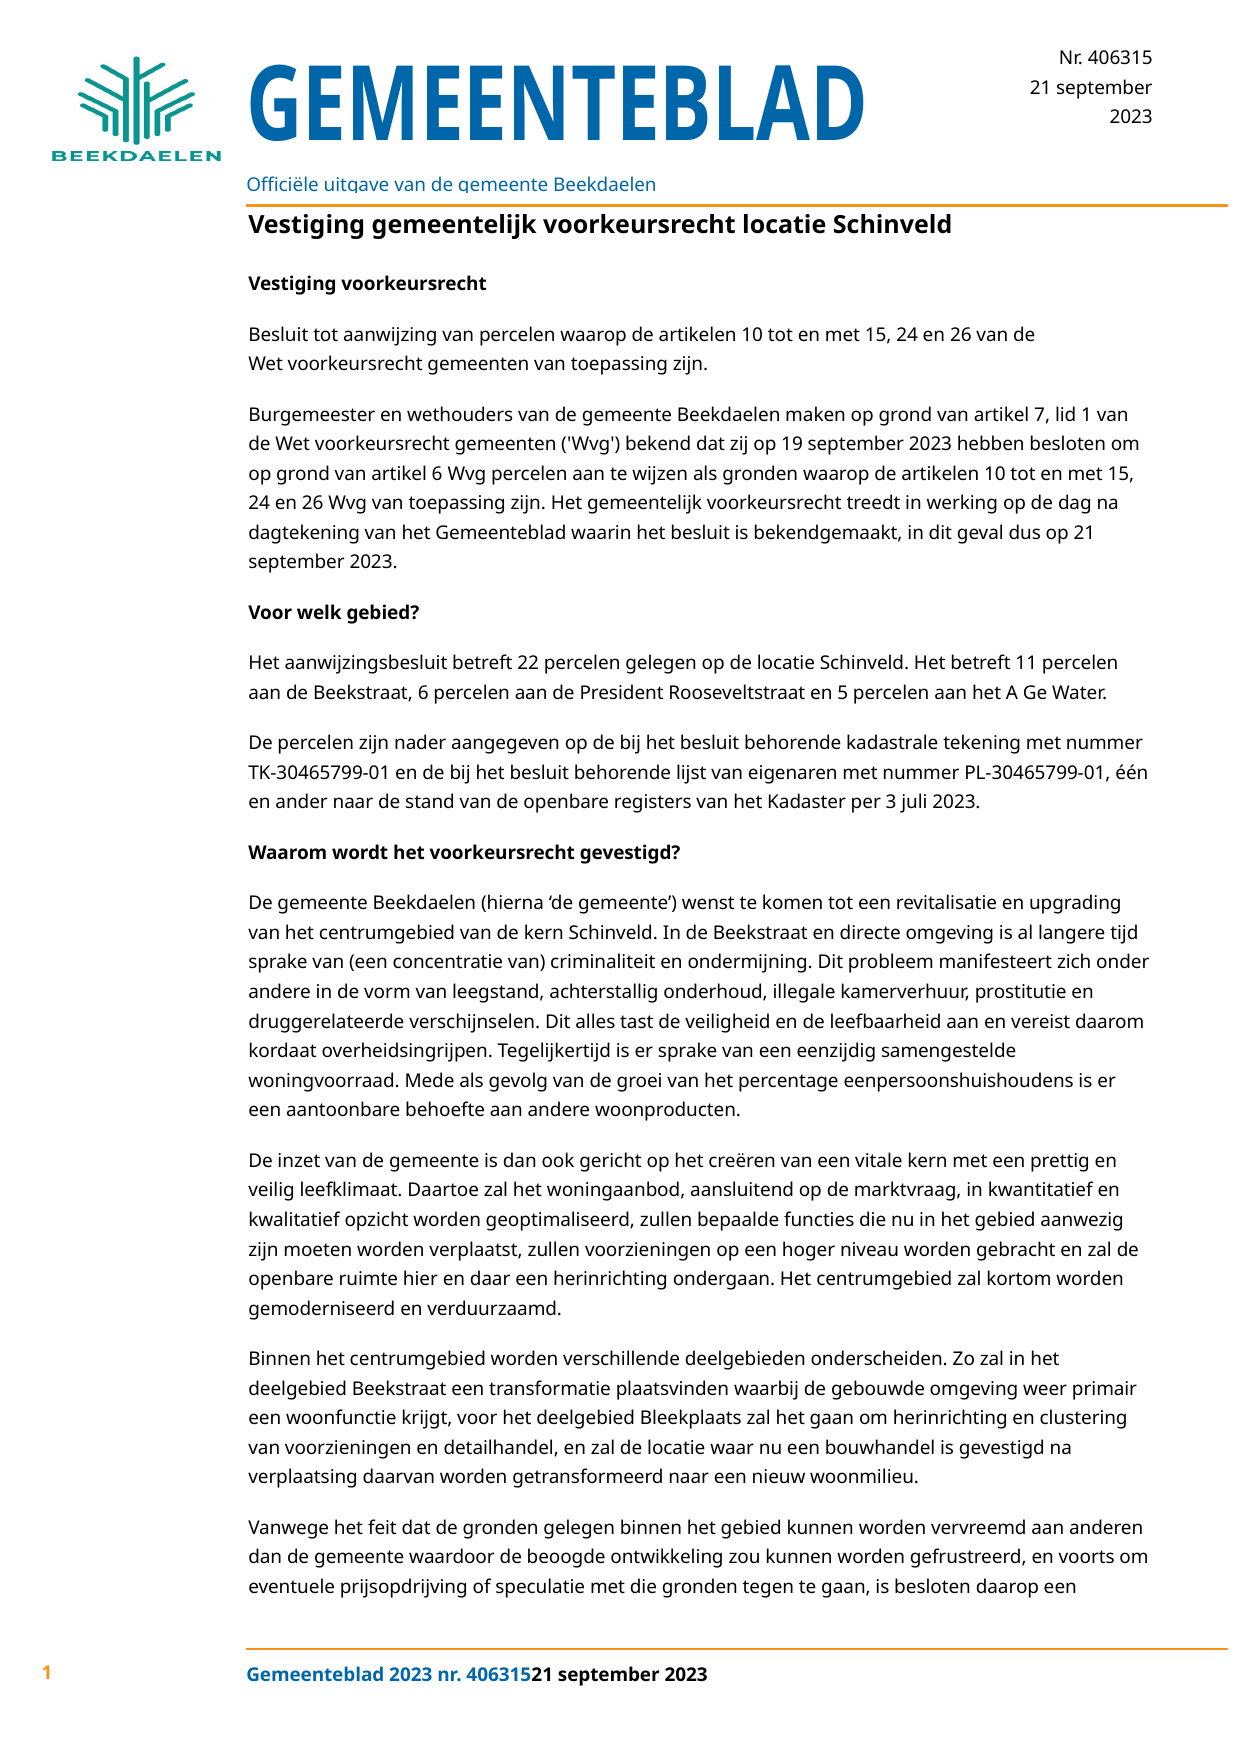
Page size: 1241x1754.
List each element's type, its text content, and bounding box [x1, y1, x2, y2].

text Vestiging voorkeursrecht [248, 270, 1152, 296]
text Het aanwijzingsbesluit betreft 22 percelen gelegen op de locatie Schinveld. Het betreft 11 percelen aan de Beekstraat, 6 percelen aan de President Rooseveltstraat en 5 percelen aan het A Ge Water. [248, 649, 1152, 705]
text Voor welk gebied? [248, 599, 1152, 625]
text Vanwege het feit dat de gronden gelegen binnen het gebied kunnen worden vervreemd aan anderen dan de gemeente waardoor de beoogde ontwikkeling zou kunnen worden gefrustreerd, en voorts om eventuele prijsopdrijving of speculatie met die gronden tegen te gaan, is besloten daarop een [248, 1514, 1152, 1599]
text Waarom wordt het voorkeursrecht gevestigd? [248, 839, 1152, 865]
text Binnen het centrumgebied worden verschillende deelgebieden onderscheiden. Zo zal in het deelgebied Beekstraat een transformatie plaatsvinden waarbij de gebouwde omgeving weer primair een woonfunctie krijgt, voor het deelgebied Bleekplaats zal het gaan om herinrichting en clustering van voorzieningen en detailhandel, en zal de locatie waar nu een bouwhandel is gevestigd na verplaatsing daarvan worden getransformeerd naar een nieuw woonmilieu. [248, 1345, 1152, 1489]
picture [41, 47, 231, 172]
text De percelen zijn nader aangegeven op de bij het besluit behorende kadastrale tekening met nummer TK-30465799-01 en de bij het besluit behorende lijst van eigenaren met nummer PL-30465799-01, één en ander naar de stand van de openbare registers van het Kadaster per 3 juli 2023. [248, 729, 1152, 814]
text De inzet van de gemeente is dan ook gericht op het creëren van een vitale kern met een prettig en veilig leefklimaat. Daartoe zal het woningaanbod, aansluitend op de marktvraag, in kwantitatief en kwalitatief opzicht worden geoptimaliseerd, zullen bepaalde functies die nu in het gebied aanwezig zijn moeten worden verplaatst, zullen voorzieningen op een hoger niveau worden gebracht en zal de openbare ruimte hier en daar een herinrichting ondergaan. Het centrumgebied zal kortom worden gemoderniseerd en verduurzaamd. [248, 1147, 1152, 1321]
text Vestiging gemeentelijk voorkeursrecht locatie Schinveld [248, 207, 1152, 241]
text Besluit tot aanwijzing van percelen waarop de artikelen 10 tot en met 15, 24 en 26 van de Wet voorkeursrecht gemeenten van toepassing zijn. [248, 321, 1152, 376]
text Burgemeester en wethouders van de gemeente Beekdaelen maken op grond van artikel 7, lid 1 van de Wet voorkeursrecht gemeenten ('Wvg') bekend dat zij op 19 september 2023 hebben besloten om op grond van artikel 6 Wvg percelen aan te wijzen als gronden waarop de artikelen 10 tot en met 15, 24 en 26 Wvg van toepassing zijn. Het gemeentelijk voorkeursrecht treedt in werking op de dag na dagtekening van het Gemeenteblad waarin het besluit is bekendgemaakt, in dit geval dus op 21 september 2023. [248, 401, 1152, 574]
text De gemeente Beekdaelen (hierna ‘de gemeente’) wenst te komen tot een revitalisatie en upgrading van het centrumgebied van de kern Schinveld. In de Beekstraat en directe omgeving is al langere tijd sprake van (een concentratie van) criminaliteit en ondermijning. Dit probleem manifesteert zich onder andere in de vorm van leegstand, achterstallig onderhoud, illegale kamerverhuur, prostitutie en druggerelateerde verschijnselen. Dit alles tast de veiligheid en de leefbaarheid aan en vereist daarom kordaat overheidsingrijpen. Tegelijkertijd is er sprake van een eenzijdig samengestelde woningvoorraad. Mede als gevolg van de groei van het percentage eenpersoonshuishoudens is er een aantoonbare behoefte aan andere woonproducten. [248, 889, 1152, 1122]
